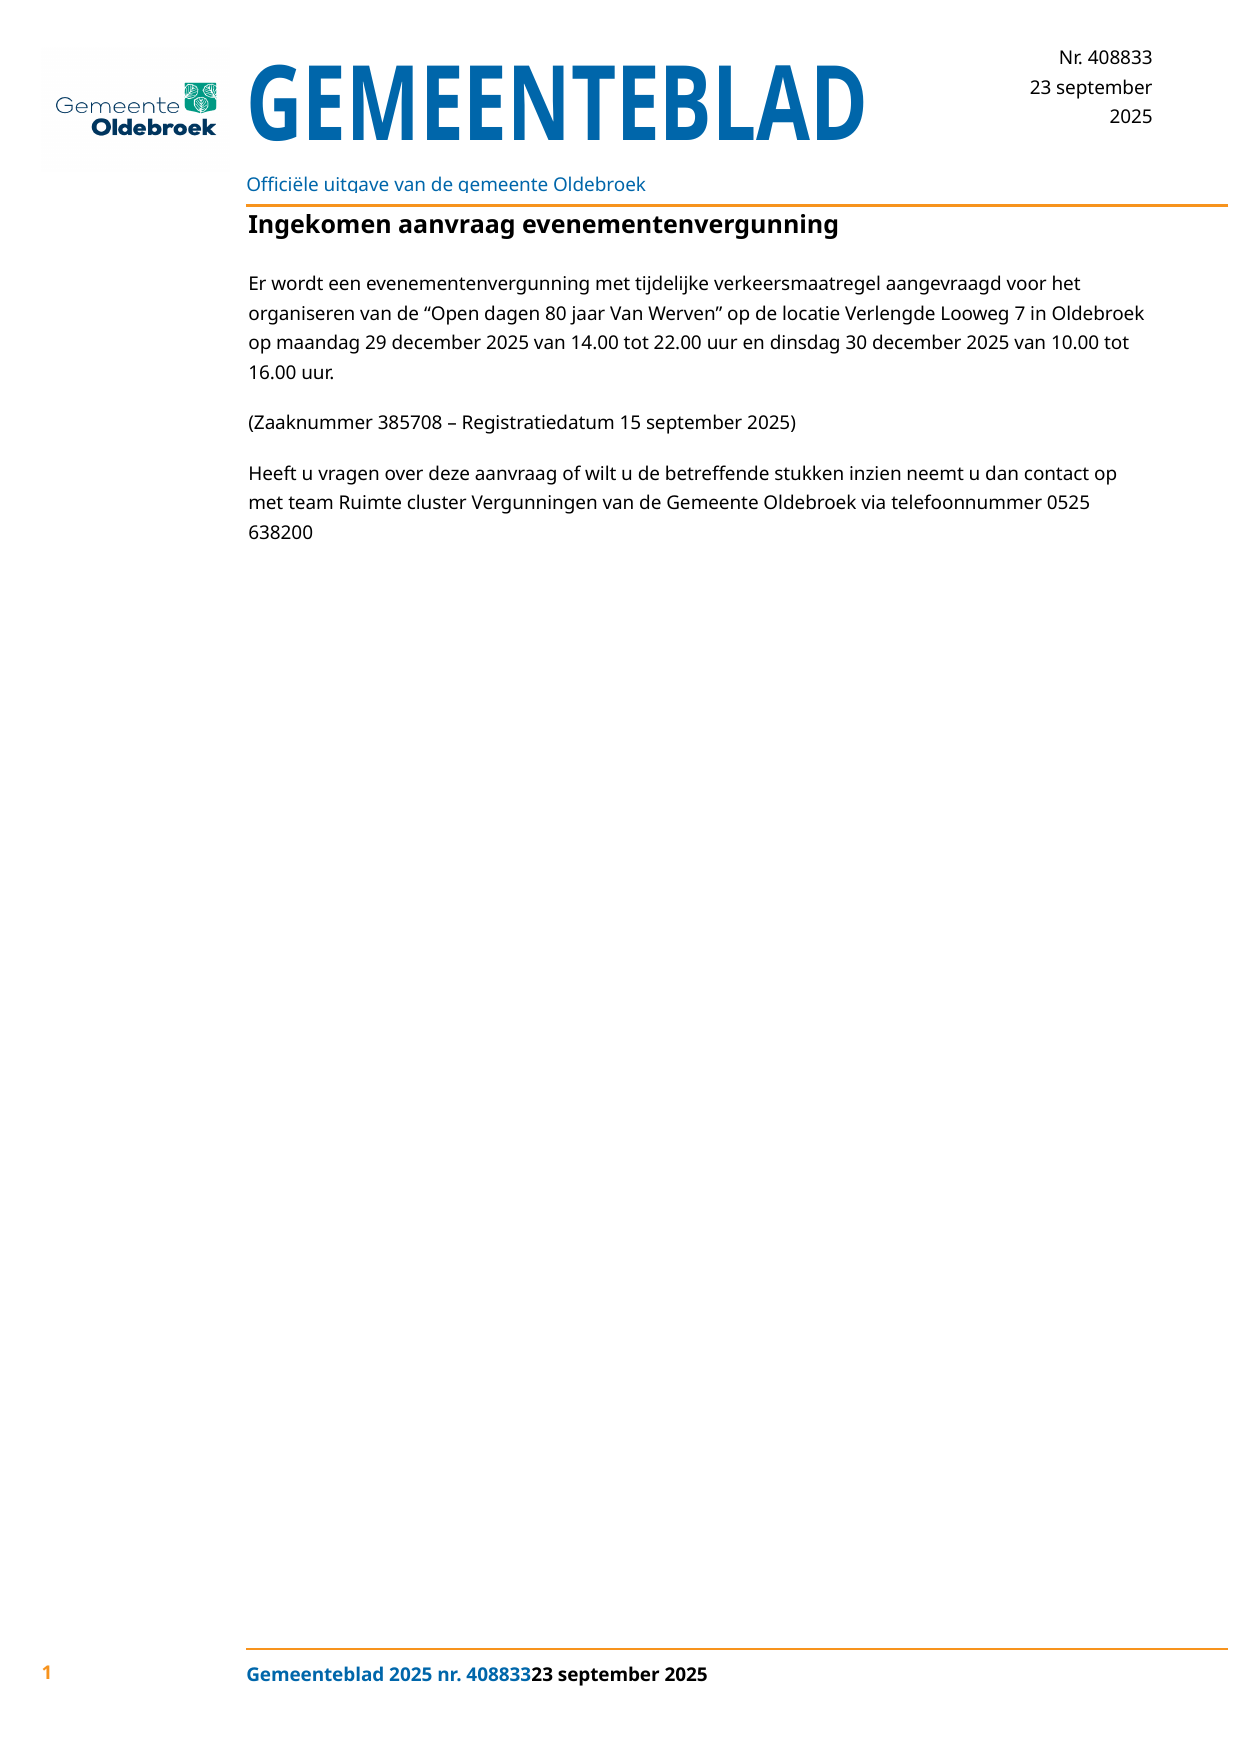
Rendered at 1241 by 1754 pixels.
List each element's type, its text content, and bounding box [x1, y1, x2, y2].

text Er wordt een evenementenvergunning met tijdelijke verkeersmaatregel aangevraagd voor het organiseren van de “Open dagen 80 jaar Van Werven” op de locatie Verlengde Looweg 7 in Oldebroek op maandag 29 december 2025 van 14.00 tot 22.00 uur en dinsdag 30 december 2025 van 10.00 tot 16.00 uur. [248, 270, 1152, 385]
text Ingekomen aanvraag evenementenvergunning [248, 207, 1152, 241]
picture [41, 47, 231, 172]
text (Zaaknummer 385708 – Registratiedatum 15 september 2025) [248, 409, 1152, 435]
text Heeft u vragen over deze aanvraag of wilt u de betreffende stukken inzien neemt u dan contact op met team Ruimte cluster Vergunningen van de Gemeente Oldebroek via telefoonnummer 0525 638200 [248, 460, 1152, 545]
